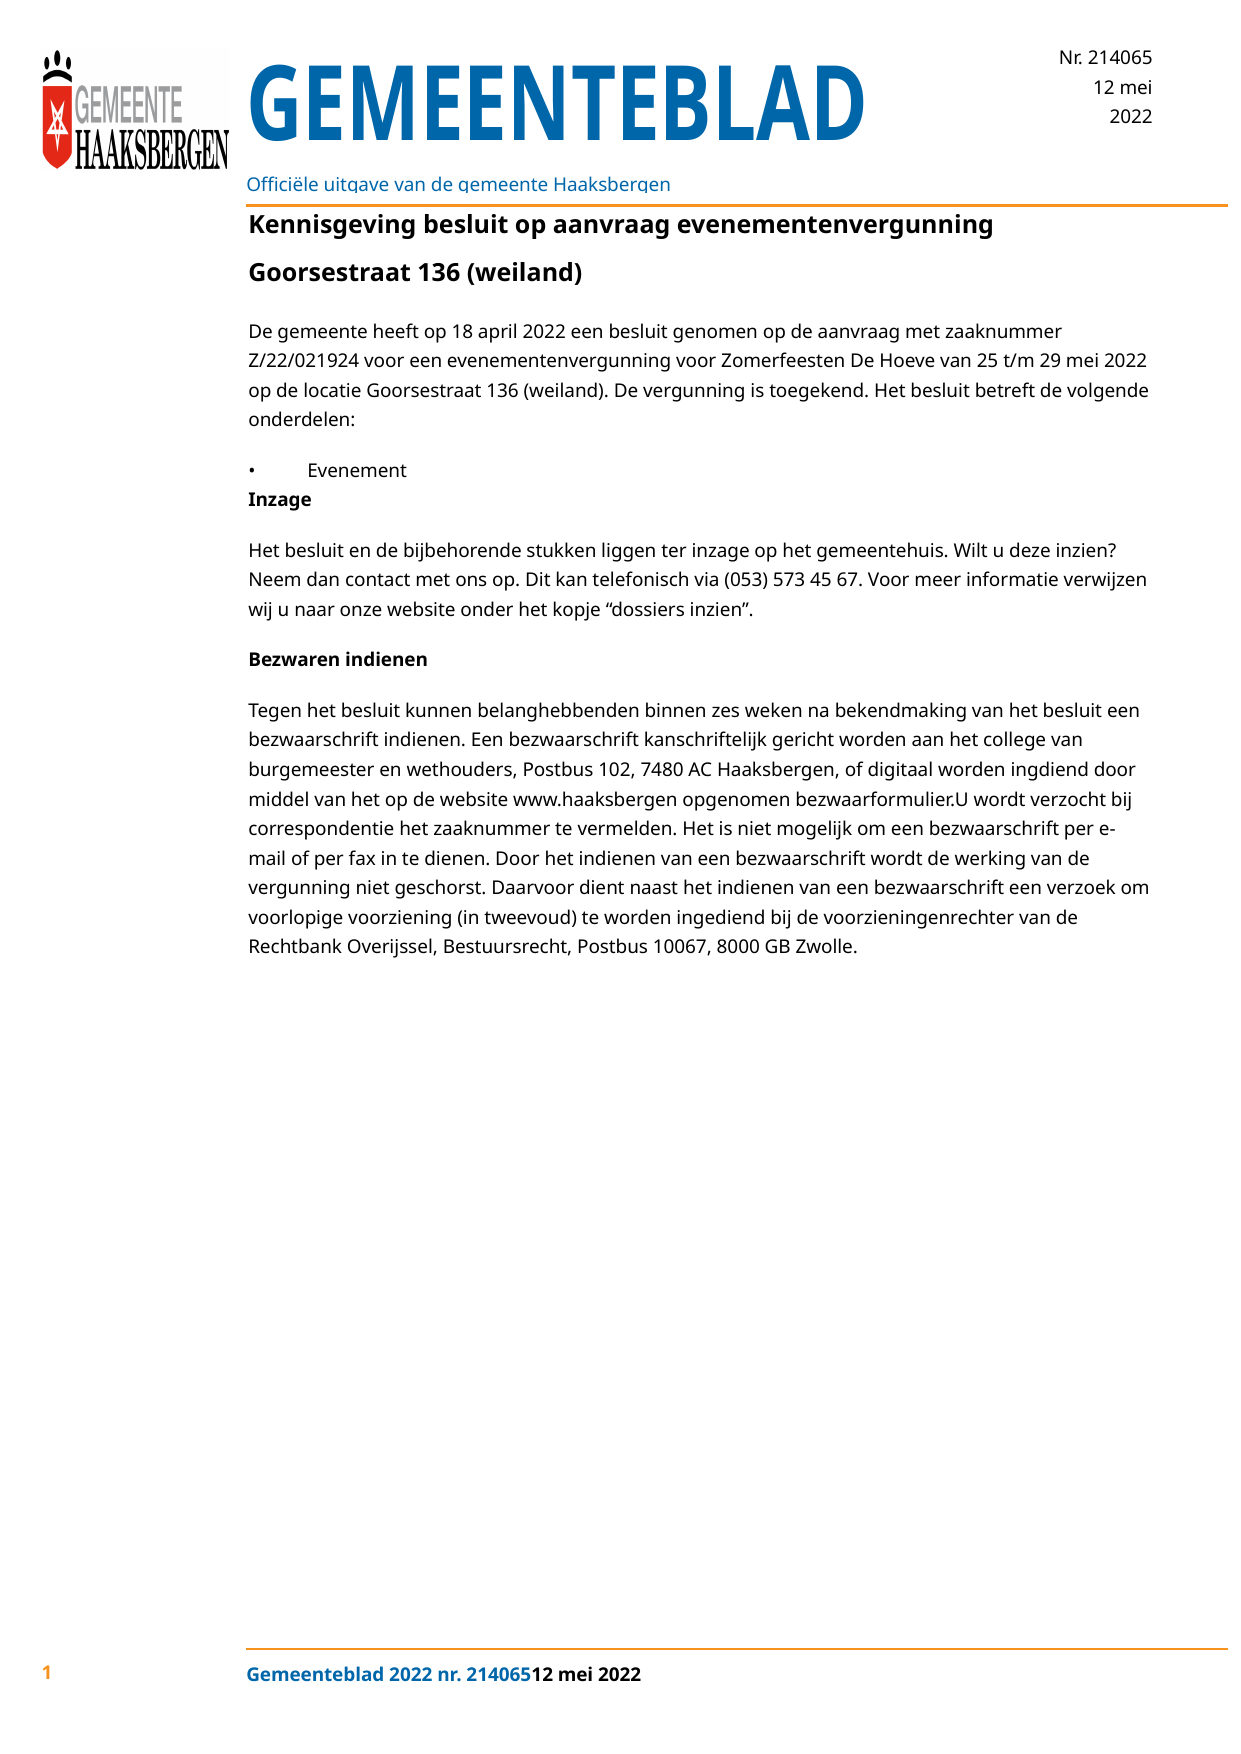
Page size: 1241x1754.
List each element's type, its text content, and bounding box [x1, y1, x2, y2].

text Inzage [248, 487, 1152, 512]
text Bezwaren indienen [248, 647, 1152, 672]
text Kennisgeving besluit op aanvraag evenementenvergunning Goorsestraat 136 (weiland) [248, 207, 1152, 288]
text Tegen het besluit kunnen belanghebbenden binnen zes weken na bekendmaking van het besluit een bezwaarschrift indienen. Een bezwaarschrift kanschriftelijk gericht worden aan het college van burgemeester en wethouders, Postbus 102, 7480 AC Haaksbergen, of digitaal worden ingdiend door middel van het op de website www.haaksbergen opgenomen bezwaarformulier.U wordt verzocht bij correspondentie het zaaknummer te vermelden. Het is niet mogelijk om een bezwaarschrift per e-mail of per fax in te dienen. Door het indienen van een bezwaarschrift wordt de werking van de vergunning niet geschorst. Daarvoor dient naast het indienen van een bezwaarschrift een verzoek om voorlopige voorziening (in tweevoud) te worden ingediend bij de voorzieningenrechter van de Rechtbank Overijssel, Bestuursrecht, Postbus 10067, 8000 GB Zwolle. [248, 697, 1152, 959]
text De gemeente heeft op 18 april 2022 een besluit genomen op de aanvraag met zaaknummer Z/22/021924 voor een evenementenvergunning voor Zomerfeesten De Hoeve van 25 t/m 29 mei 2022 op de locatie Goorsestraat 136 (weiland). De vergunning is toegekend. Het besluit betreft de volgende onderdelen: [248, 318, 1152, 432]
list Evenement [248, 457, 1152, 483]
text Het besluit en de bijbehorende stukken liggen ter inzage op het gemeentehuis. Wilt u deze inzien? Neem dan contact met ons op. Dit kan telefonisch via (053) 573 45 67. Voor meer informatie verwijzen wij u naar onze website onder het kopje “dossiers inzien”. [248, 537, 1152, 622]
picture [41, 47, 231, 172]
